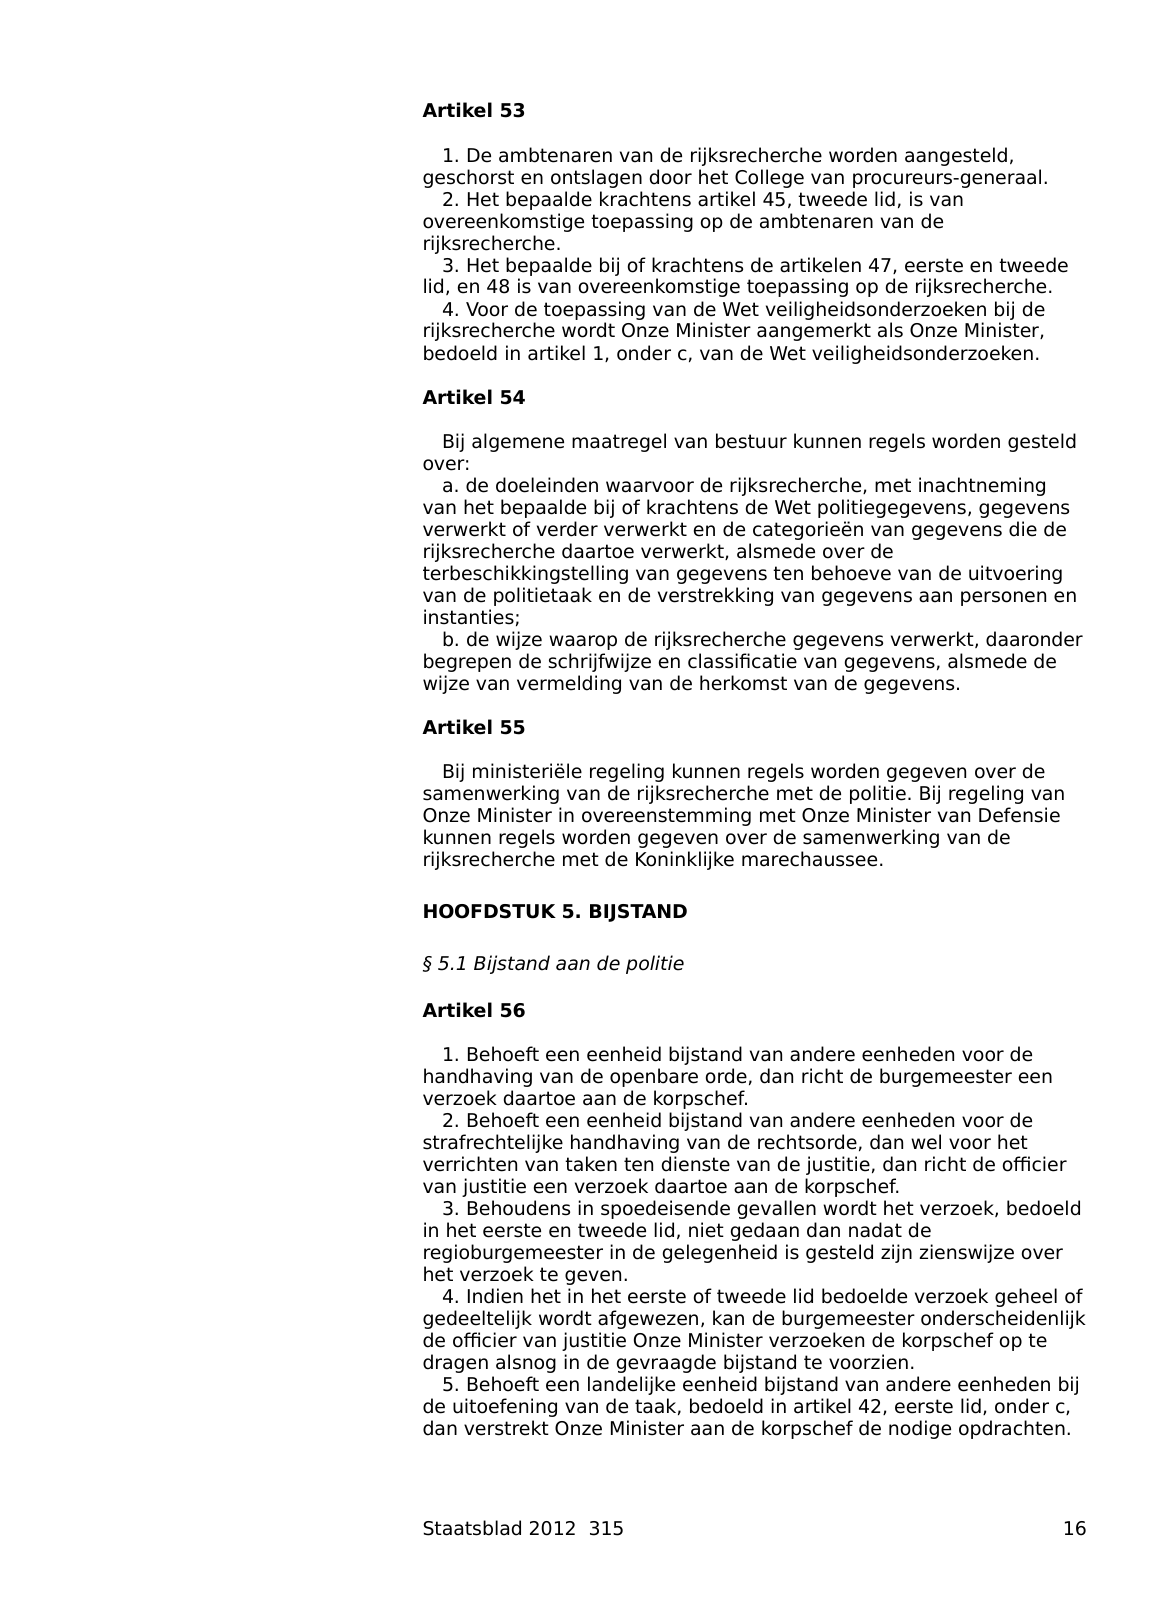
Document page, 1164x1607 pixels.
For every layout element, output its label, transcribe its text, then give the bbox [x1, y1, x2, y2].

text 4. Voor de toepassing van de Wet veiligheidsonderzoeken bij de rijksrecherche wordt Onze Minister aangemerkt als Onze Minister, bedoeld in artikel 1, onder c, van de Wet veiligheidsonderzoeken. [422, 298, 1087, 364]
text 1. Behoeft een eenheid bijstand van andere eenheden voor de handhaving van de openbare orde, dan richt de burgemeester een verzoek daartoe aan de korpschef. [422, 1044, 1087, 1110]
text 3. Het bepaalde bij of krachtens de artikelen 47, eerste en tweede lid, en 48 is van overeenkomstige toepassing op de rijksrecherche. [422, 254, 1087, 298]
text 5. Behoeft een landelijke eenheid bijstand van andere eenheden bij de uitoefening van de taak, bedoeld in artikel 42, eerste lid, onder c, dan verstrekt Onze Minister aan de korpschef de nodige opdrachten. [422, 1373, 1087, 1439]
subtitle § 5.1 Bijstand aan de politie [422, 953, 1087, 975]
text Bij algemene maatregel van bestuur kunnen regels worden gesteld over: [422, 431, 1087, 475]
text b. de wijze waarop de rijksrecherche gegevens verwerkt, daaronder begrepen de schrijfwijze en classificatie van gegevens, alsmede de wijze van vermelding van de herkomst van de gegevens. [422, 628, 1087, 694]
subtitle HOOFDSTUK 5. BIJSTAND [422, 901, 1087, 923]
text Bij ministeriële regeling kunnen regels worden gegeven over de samenwerking van de rijksrecherche met de politie. Bij regeling van Onze Minister in overeenstemming met Onze Minister van Defensie kunnen regels worden gegeven over de samenwerking van de rijksrecherche met de Koninklijke marechaussee. [422, 761, 1087, 871]
text 4. Indien het in het eerste of tweede lid bedoelde verzoek geheel of gedeeltelijk wordt afgewezen, kan de burgemeester onderscheidenlijk de officier van justitie Onze Minister verzoeken de korpschef op te dragen alsnog in de gevraagde bijstand te voorzien. [422, 1286, 1087, 1373]
text 2. Het bepaalde krachtens artikel 45, tweede lid, is van overeenkomstige toepassing op de ambtenaren van de rijksrecherche. [422, 188, 1087, 254]
text a. de doeleinden waarvoor de rijksrecherche, met inachtneming van het bepaalde bij of krachtens de Wet politiegegevens, gegevens verwerkt of verder verwerkt en de categorieën van gegevens die de rijksrecherche daartoe verwerkt, alsmede over de terbeschikkingstelling van gegevens ten behoeve van de uitvoering van de politietaak en de verstrekking van gegevens aan personen en instanties; [422, 475, 1087, 628]
text 1. De ambtenaren van de rijksrecherche worden aangesteld, geschorst en ontslagen door het College van procureurs-generaal. [422, 144, 1087, 188]
text 2. Behoeft een eenheid bijstand van andere eenheden voor de strafrechtelijke handhaving van de rechtsorde, dan wel voor het verrichten van taken ten dienste van de justitie, dan richt de officier van justitie een verzoek daartoe aan de korpschef. [422, 1110, 1087, 1198]
subtitle Artikel 54 [422, 387, 1087, 408]
subtitle Artikel 56 [422, 1000, 1087, 1022]
text 3. Behoudens in spoedeisende gevallen wordt het verzoek, bedoeld in het eerste en tweede lid, niet gedaan dan nadat de regioburgemeester in de gelegenheid is gesteld zijn zienswijze over het verzoek te geven. [422, 1198, 1087, 1286]
subtitle Artikel 53 [422, 100, 1087, 122]
subtitle Artikel 55 [422, 717, 1087, 739]
